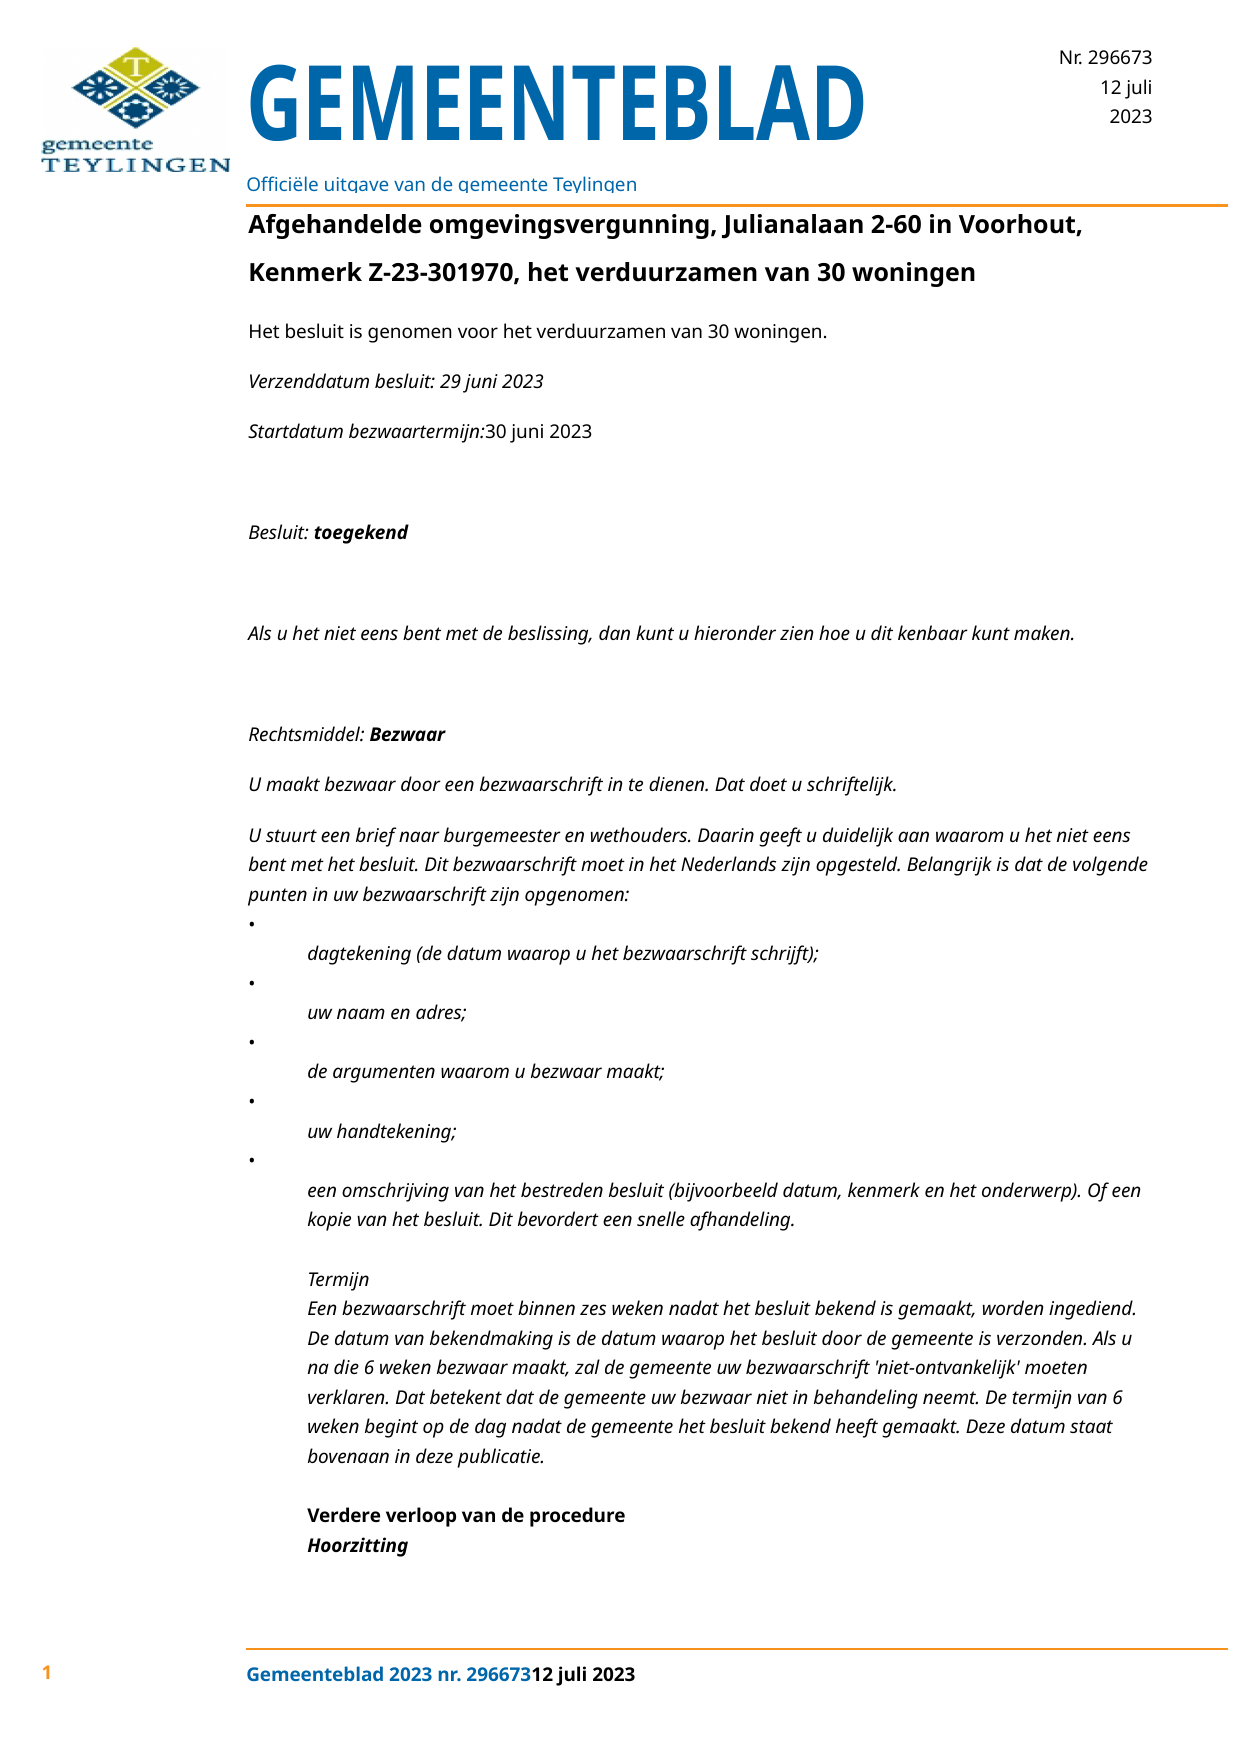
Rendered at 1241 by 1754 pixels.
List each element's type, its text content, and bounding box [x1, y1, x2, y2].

text U stuurt een brief naar burgemeester en wethouders. Daarin geeft u duidelijk aan waarom u het niet eens bent met het besluit. Dit bezwaarschrift moet in het Nederlands zijn opgesteld. Belangrijk is dat de volgende punten in uw bezwaarschrift zijn opgenomen: [248, 822, 1152, 907]
list Verdere verloop van de procedure [248, 1502, 1152, 1528]
list de argumenten waarom u bezwaar maakt; [248, 1059, 1152, 1084]
text Startdatum bezwaartermijn:30 juni 2023 [248, 419, 1152, 444]
list een omschrijving van het bestreden besluit (bijvoorbeeld datum, kenmerk en het onderwerp). Of een kopie van het besluit. Dit bevordert een snelle afhandeling. [248, 1177, 1152, 1232]
list uw naam en adres; [248, 999, 1152, 1025]
text Rechtsmiddel: Bezwaar [248, 721, 1152, 747]
text Besluit: toegekend [248, 519, 1152, 545]
text Afgehandelde omgevingsvergunning, Julianalaan 2-60 in Voorhout, Kenmerk Z-23-301970, het verduurzamen van 30 woningen [248, 207, 1152, 288]
list Hoorzitting [248, 1532, 1152, 1558]
list Termijn [248, 1266, 1152, 1292]
list Een bezwaarschrift moet binnen zes weken nadat het besluit bekend is gemaakt, worden ingediend. De datum van bekendmaking is de datum waarop het besluit door de gemeente is verzonden. Als u na die 6 weken bezwaar maakt, zal de gemeente uw bezwaarschrift 'niet-ontvankelijk' moeten verklaren. Dat betekent dat de gemeente uw bezwaar niet in behandeling neemt. De termijn van 6 weken begint op de dag nadat de gemeente het besluit bekend heeft gemaakt. Deze datum staat bovenaan in deze publicatie. [248, 1295, 1152, 1469]
text Als u het niet eens bent met de beslissing, dan kunt u hieronder zien hoe u dit kenbaar kunt maken. [248, 620, 1152, 646]
text Het besluit is genomen voor het verduurzamen van 30 woningen. [248, 318, 1152, 344]
list uw handtekening; [248, 1118, 1152, 1144]
text U maakt bezwaar door een bezwaarschrift in te dienen. Dat doet u schriftelijk. [248, 772, 1152, 797]
picture [41, 47, 231, 172]
text Verzenddatum besluit: 29 juni 2023 [248, 368, 1152, 394]
list dagtekening (de datum waarop u het bezwaarschrift schrijft); [248, 940, 1152, 966]
